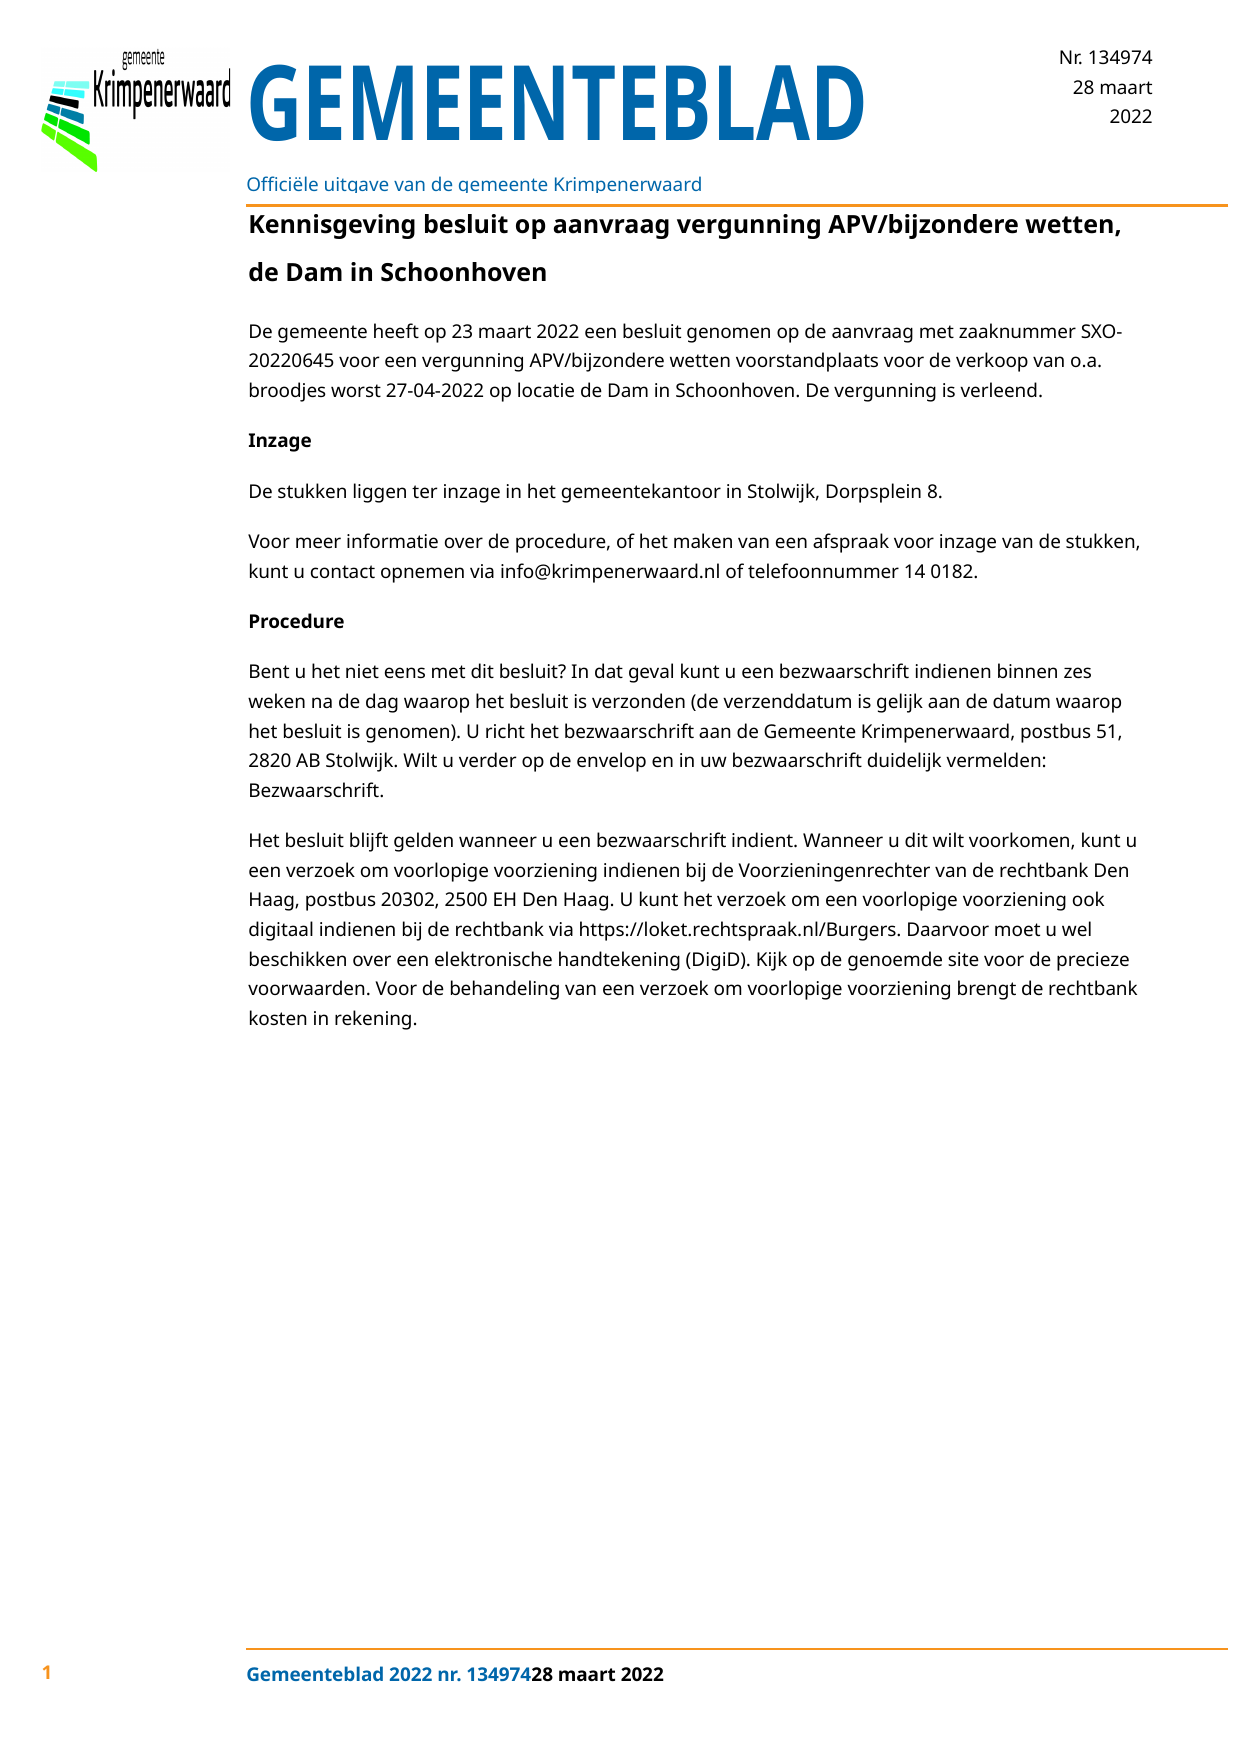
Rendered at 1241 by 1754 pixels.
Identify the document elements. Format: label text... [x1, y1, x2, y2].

picture [41, 47, 231, 172]
text Het besluit blijft gelden wanneer u een bezwaarschrift indient. Wanneer u dit wilt voorkomen, kunt u een verzoek om voorlopige voorziening indienen bij de Voorzieningenrechter van de rechtbank Den Haag, postbus 20302, 2500 EH Den Haag. U kunt het verzoek om een voorlopige voorziening ook digitaal indienen bij de rechtbank via https://loket.rechtspraak.nl/Burgers. Daarvoor moet u wel beschikken over een elektronische handtekening (DigiD). Kijk op de genoemde site voor de precieze voorwaarden. Voor de behandeling van een verzoek om voorlopige voorziening brengt de rechtbank kosten in rekening. [248, 827, 1152, 1031]
text Voor meer informatie over de procedure, of het maken van een afspraak voor inzage van de stukken, kunt u contact opnemen via info@krimpenerwaard.nl of telefoonnummer 14 0182. [248, 528, 1152, 584]
text Bent u het niet eens met dit besluit? In dat geval kunt u een bezwaarschrift indienen binnen zes weken na de dag waarop het besluit is verzonden (de verzenddatum is gelijk aan de datum waarop het besluit is genomen). U richt het bezwaarschrift aan de Gemeente Krimpenerwaard, postbus 51, 2820 AB Stolwijk. Wilt u verder op de envelop en in uw bezwaarschrift duidelijk vermelden: Bezwaarschrift. [248, 659, 1152, 803]
text De gemeente heeft op 23 maart 2022 een besluit genomen op de aanvraag met zaaknummer SXO-20220645 voor een vergunning APV/bijzondere wetten voorstandplaats voor de verkoop van o.a. broodjes worst 27-04-2022 op locatie de Dam in Schoonhoven. De vergunning is verleend. [248, 318, 1152, 403]
text Inzage [248, 427, 1152, 453]
text Procedure [248, 608, 1152, 634]
text De stukken liggen ter inzage in het gemeentekantoor in Stolwijk, Dorpsplein 8. [248, 478, 1152, 504]
text Kennisgeving besluit op aanvraag vergunning APV/bijzondere wetten, de Dam in Schoonhoven [248, 207, 1152, 288]
